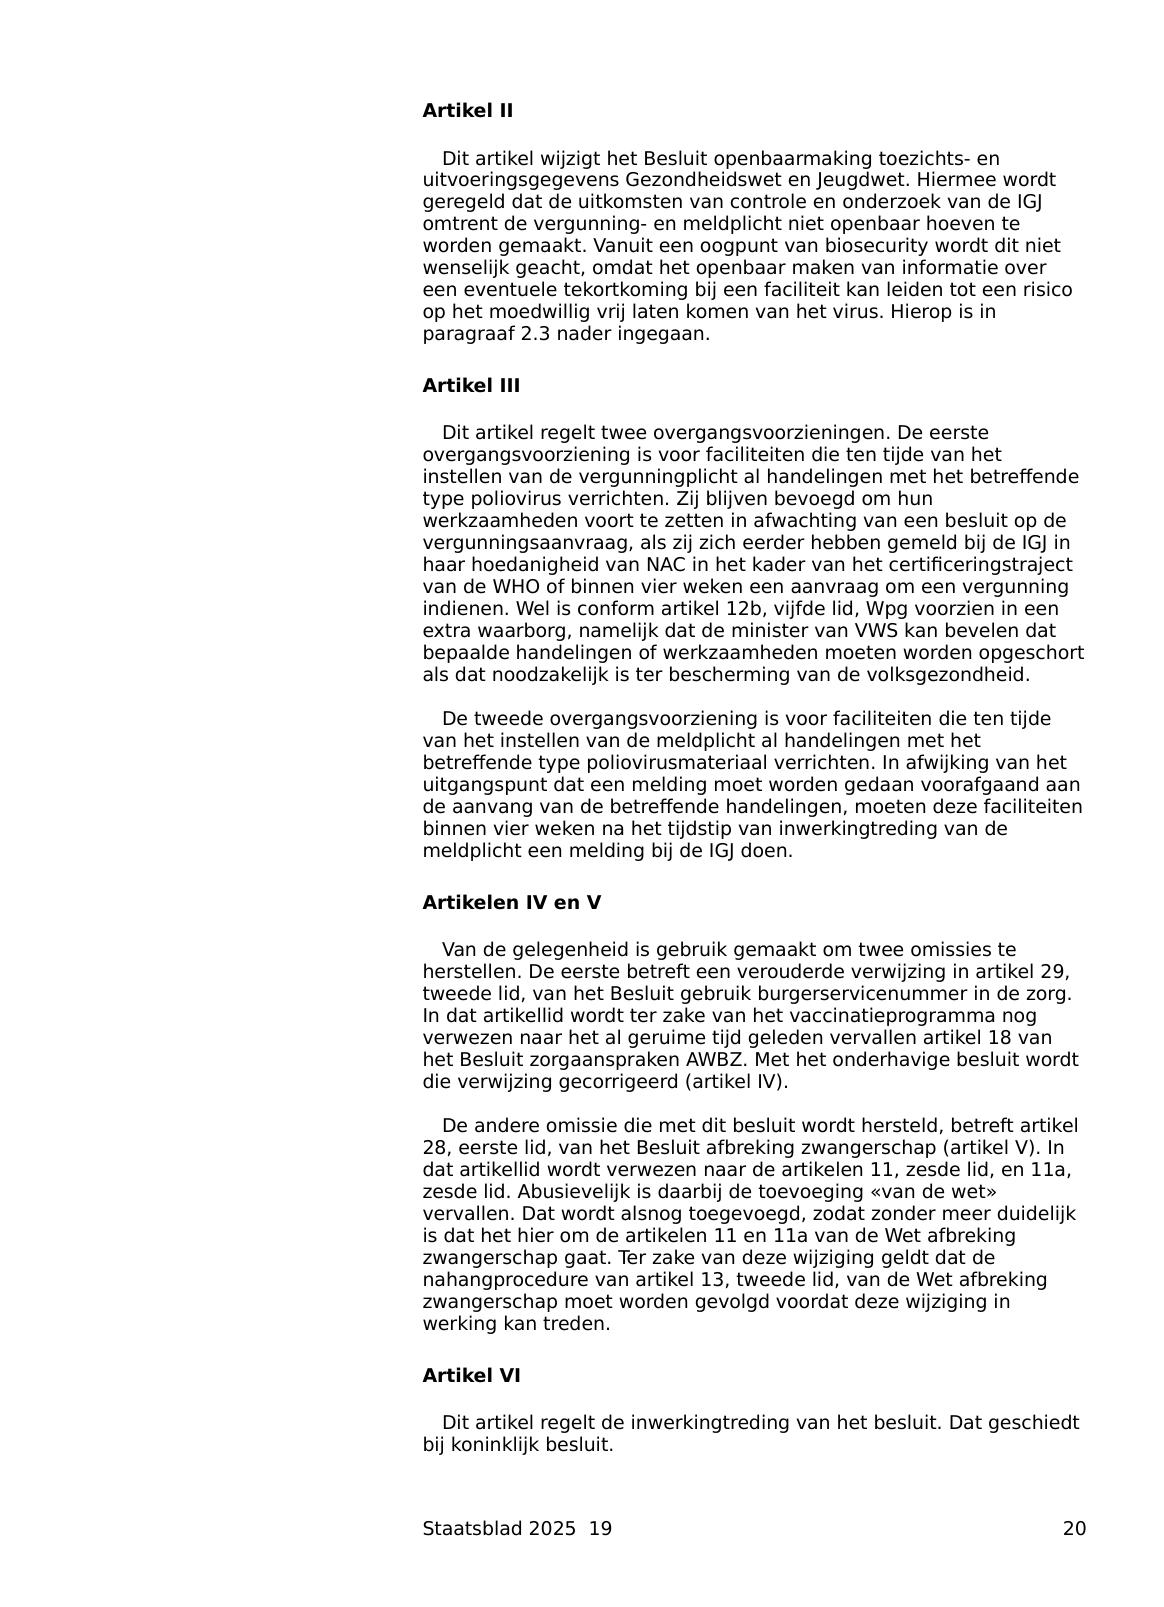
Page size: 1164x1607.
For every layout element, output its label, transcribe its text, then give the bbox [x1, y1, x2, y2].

subtitle Artikelen IV en V [422, 892, 1087, 914]
subtitle Artikel II [422, 100, 1087, 122]
subtitle Artikel III [422, 375, 1087, 397]
text Dit artikel regelt twee overgangsvoorzieningen. De eerste overgangsvoorziening is voor faciliteiten die ten tijde van het instellen van de vergunningplicht al handelingen met het betreffende type poliovirus verrichten. Zij blijven bevoegd om hun werkzaamheden voort te zetten in afwachting van een besluit op de vergunningsaanvraag, als zij zich eerder hebben gemeld bij de IGJ in haar hoedanigheid van NAC in het kader van het certificeringstraject van de WHO of binnen vier weken een aanvraag om een vergunning indienen. Wel is conform artikel 12b, vijfde lid, Wpg voorzien in een extra waarborg, namelijk dat de minister van VWS kan bevelen dat bepaalde handelingen of werkzaamheden moeten worden opgeschort als dat noodzakelijk is ter bescherming van de volksgezondheid. [422, 422, 1087, 686]
text Dit artikel regelt de inwerkingtreding van het besluit. Dat geschiedt bij koninklijk besluit. [422, 1412, 1087, 1456]
text Van de gelegenheid is gebruik gemaakt om twee omissies te herstellen. De eerste betreft een verouderde verwijzing in artikel 29, tweede lid, van het Besluit gebruik burgerservicenummer in de zorg. In dat artikellid wordt ter zake van het vaccinatieprogramma nog verwezen naar het al geruime tijd geleden vervallen artikel 18 van het Besluit zorgaanspraken AWBZ. Met het onderhavige besluit wordt die verwijzing gecorrigeerd (artikel IV). [422, 939, 1087, 1093]
subtitle Artikel VI [422, 1365, 1087, 1387]
text Dit artikel wijzigt het Besluit openbaarmaking toezichts- en uitvoeringsgegevens Gezondheidswet en Jeugdwet. Hiermee wordt geregeld dat de uitkomsten van controle en onderzoek van de IGJ omtrent de vergunning- en meldplicht niet openbaar hoeven te worden gemaakt. Vanuit een oogpunt van biosecurity wordt dit niet wenselijk geacht, omdat het openbaar maken van informatie over een eventuele tekortkoming bij een faciliteit kan leiden tot een risico op het moedwillig vrij laten komen van het virus. Hierop is in paragraaf 2.3 nader ingegaan. [422, 147, 1087, 345]
text De tweede overgangsvoorziening is voor faciliteiten die ten tijde van het instellen van de meldplicht al handelingen met het betreffende type poliovirusmateriaal verrichten. In afwijking van het uitgangspunt dat een melding moet worden gedaan voorafgaand aan de aanvang van de betreffende handelingen, moeten deze faciliteiten binnen vier weken na het tijdstip van inwerkingtreding van de meldplicht een melding bij de IGJ doen. [422, 708, 1087, 862]
text De andere omissie die met dit besluit wordt hersteld, betreft artikel 28, eerste lid, van het Besluit afbreking zwangerschap (artikel V). In dat artikellid wordt verwezen naar de artikelen 11, zesde lid, en 11a, zesde lid. Abusievelijk is daarbij de toevoeging «van de wet» vervallen. Dat wordt alsnog toegevoegd, zodat zonder meer duidelijk is dat het hier om de artikelen 11 en 11a van de Wet afbreking zwangerschap gaat. Ter zake van deze wijziging geldt dat de nahangprocedure van artikel 13, tweede lid, van de Wet afbreking zwangerschap moet worden gevolgd voordat deze wijziging in werking kan treden. [422, 1115, 1087, 1335]
